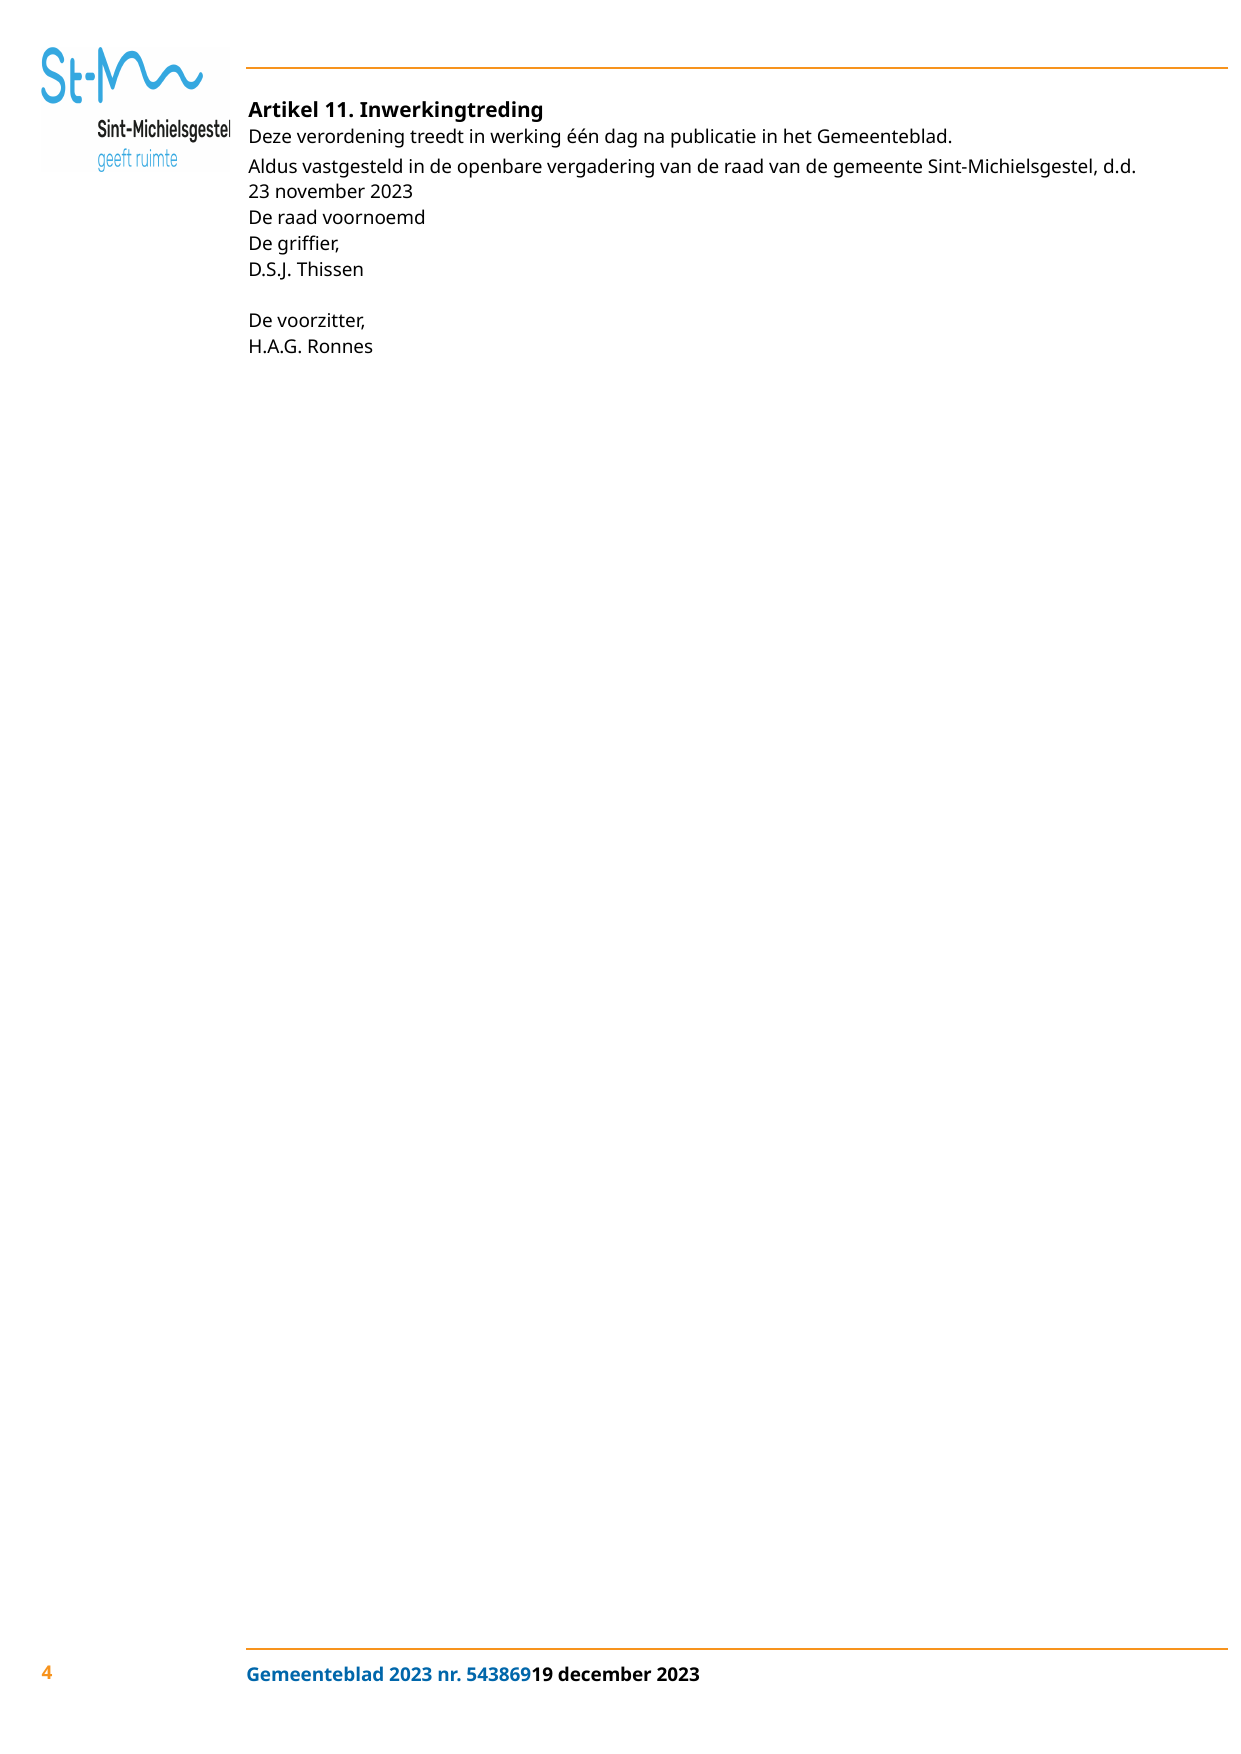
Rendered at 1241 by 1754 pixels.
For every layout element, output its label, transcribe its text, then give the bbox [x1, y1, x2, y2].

text D.S.J. Thissen [248, 256, 1152, 281]
text Aldus vastgesteld in de openbare vergadering van de raad van de gemeente Sint-Michielsgestel, d.d. 23 november 2023 [248, 153, 1152, 204]
text De raad voornoemd [248, 204, 1152, 230]
text Deze verordening treedt in werking één dag na publicatie in het Gemeenteblad. [248, 123, 1152, 149]
text De voorzitter, [248, 307, 1152, 333]
text Artikel 11. Inwerkingtreding [248, 95, 1152, 123]
picture [41, 47, 231, 172]
text De griffier, [248, 230, 1152, 256]
text H.A.G. Ronnes [248, 333, 1152, 359]
